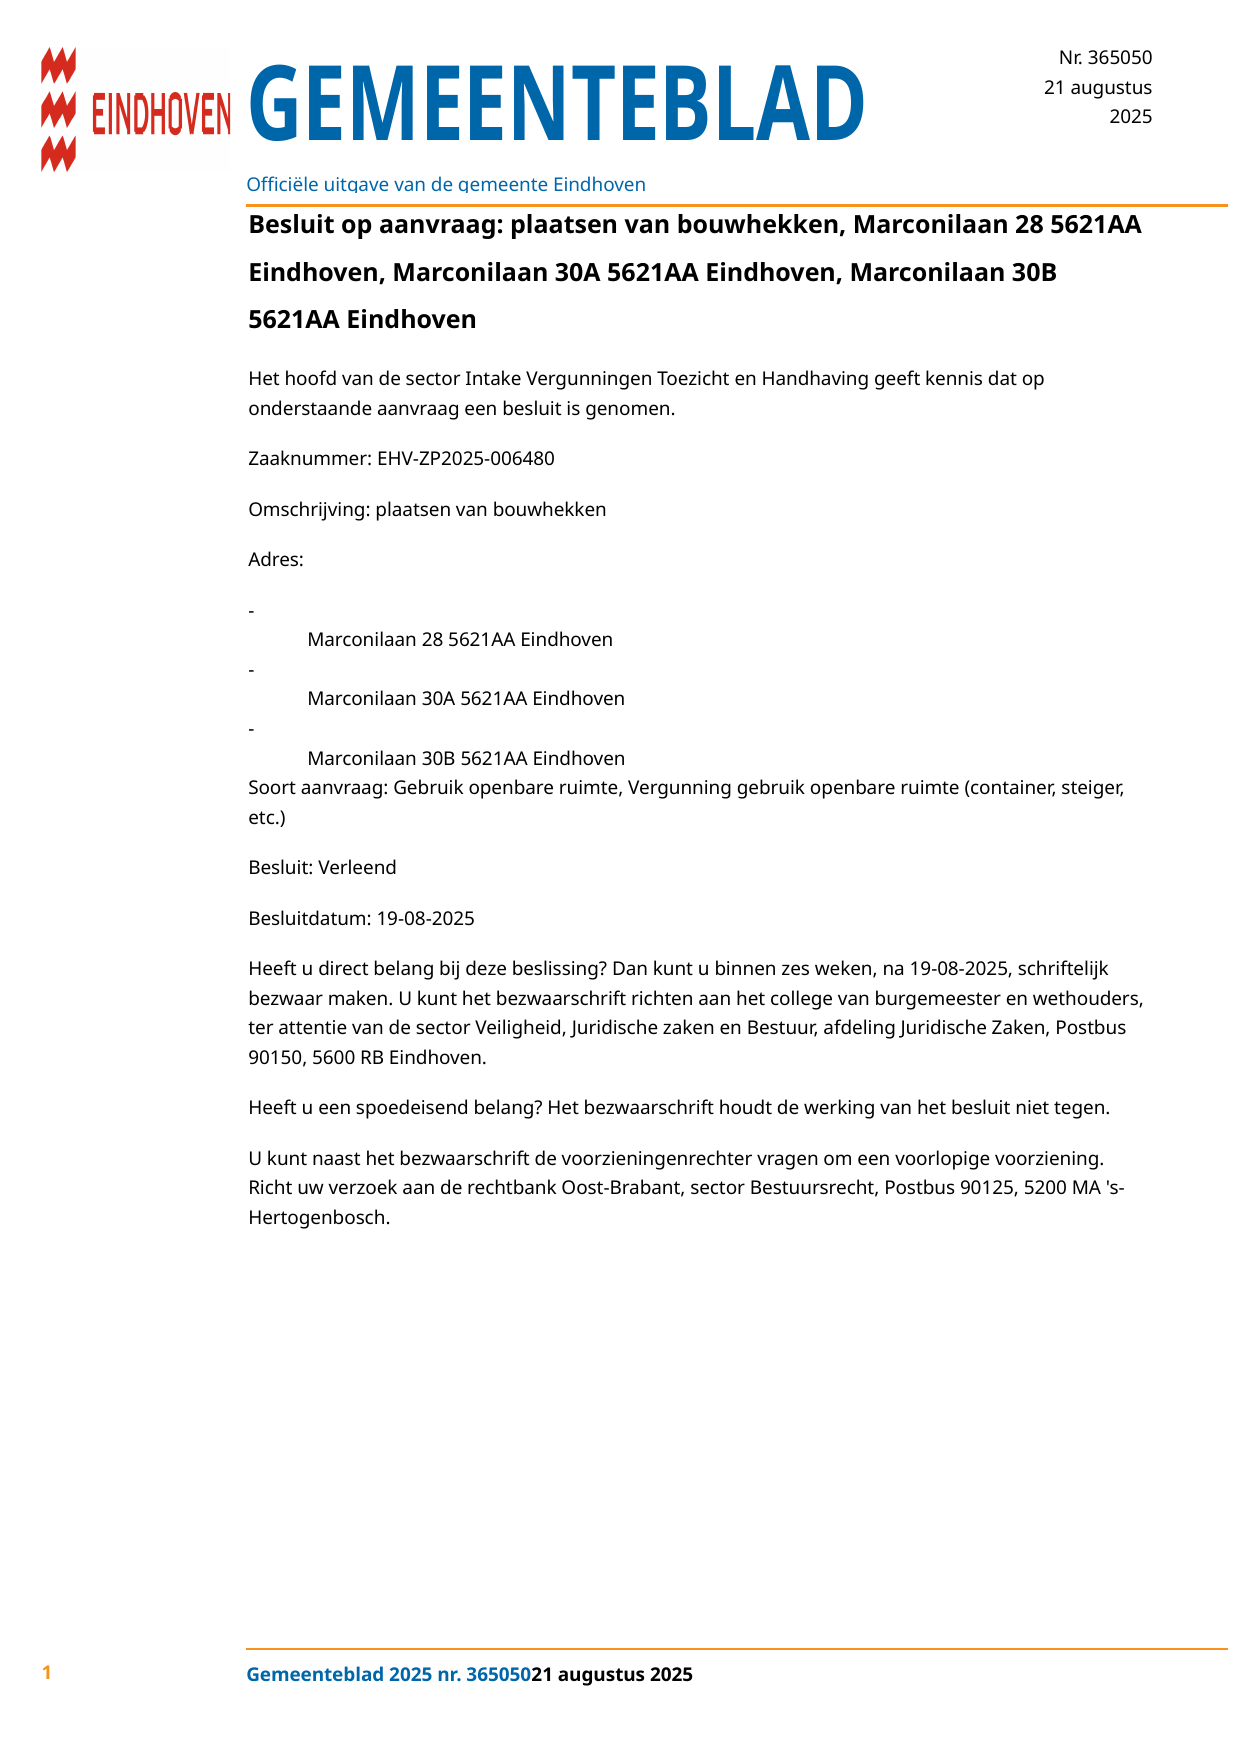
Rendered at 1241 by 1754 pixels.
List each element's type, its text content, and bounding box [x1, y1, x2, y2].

list Marconilaan 30B 5621AA Eindhoven [248, 745, 1152, 770]
picture [41, 47, 231, 172]
text Soort aanvraag: Gebruik openbare ruimte, Vergunning gebruik openbare ruimte (container, steiger, etc.) [248, 774, 1152, 829]
text Het hoofd van de sector Intake Vergunningen Toezicht en Handhaving geeft kennis dat op onderstaande aanvraag een besluit is genomen. [248, 366, 1152, 421]
text Besluit op aanvraag: plaatsen van bouwhekken, Marconilaan 28 5621AA Eindhoven, Marconilaan 30A 5621AA Eindhoven, Marconilaan 30B 5621AA Eindhoven [248, 207, 1152, 336]
text Zaaknummer: EHV-ZP2025-006480 [248, 446, 1152, 471]
list Marconilaan 28 5621AA Eindhoven [248, 626, 1152, 652]
text Adres: [248, 546, 1152, 572]
text Besluitdatum: 19-08-2025 [248, 905, 1152, 930]
text Besluit: Verleend [248, 854, 1152, 880]
text Heeft u een spoedeisend belang? Het bezwaarschrift houdt de werking van het besluit niet tegen. [248, 1094, 1152, 1120]
text Heeft u direct belang bij deze beslissing? Dan kunt u binnen zes weken, na 19-08-2025, schriftelijk bezwaar maken. U kunt het bezwaarschrift richten aan het college van burgemeester en wethouders, ter attentie van de sector Veiligheid, Juridische zaken en Bestuur, afdeling Juridische Zaken, Postbus 90150, 5600 RB Eindhoven. [248, 955, 1152, 1069]
text Omschrijving: plaatsen van bouwhekken [248, 496, 1152, 522]
text U kunt naast het bezwaarschrift de voorzieningenrechter vragen om een voorlopige voorziening. Richt uw verzoek aan de rechtbank Oost-Brabant, sector Bestuursrecht, Postbus 90125, 5200 MA 's-Hertogenbosch. [248, 1145, 1152, 1229]
list Marconilaan 30A 5621AA Eindhoven [248, 686, 1152, 711]
